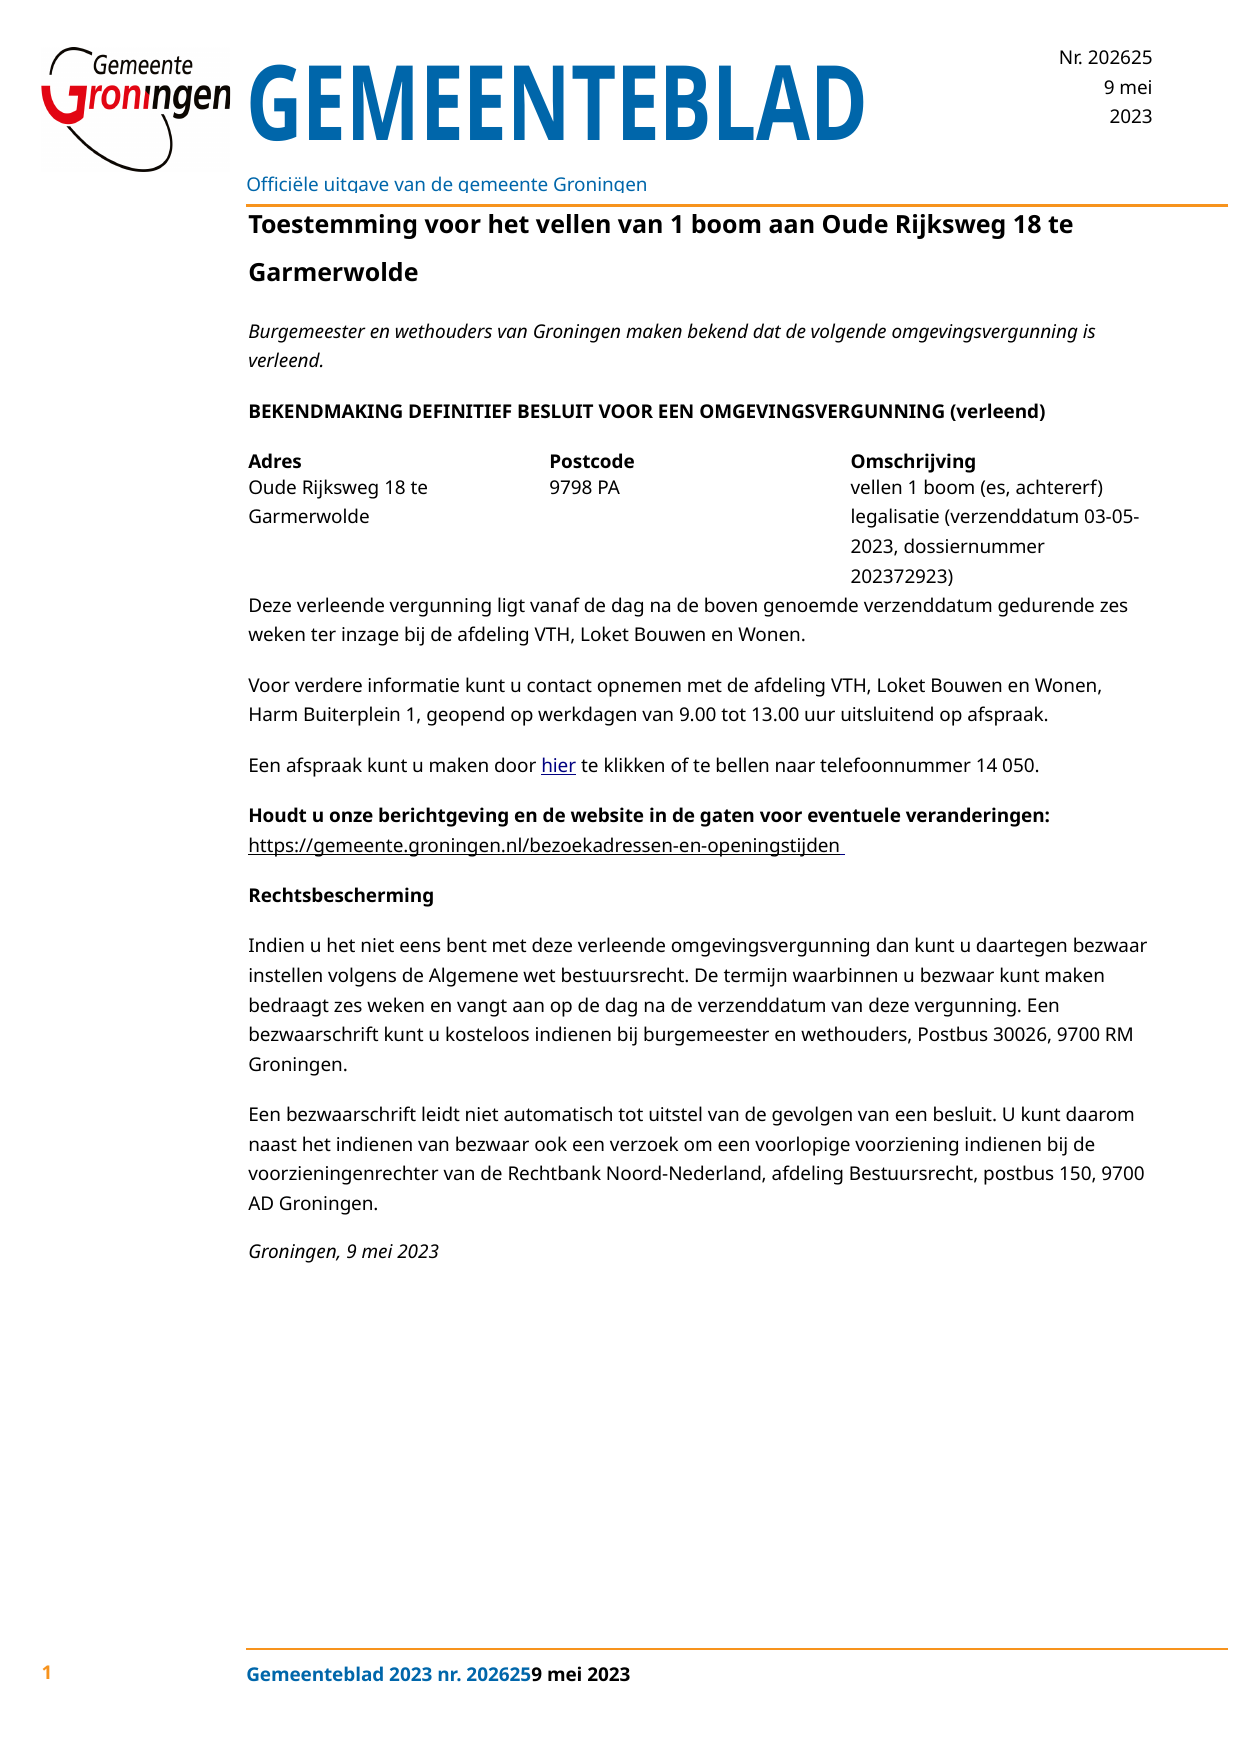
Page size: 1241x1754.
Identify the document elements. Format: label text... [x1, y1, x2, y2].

text Een bezwaarschrift leidt niet automatisch tot uitstel van de gevolgen van een besluit. U kunt daarom naast het indienen van bezwaar ook een verzoek om een voorlopige voorziening indienen bij de voorzieningenrechter van de Rechtbank Noord-Nederland, afdeling Bestuursrecht, postbus 150, 9700 AD Groningen. [248, 1101, 1152, 1216]
text Indien u het niet eens bent met deze verleende omgevingsvergunning dan kunt u daartegen bezwaar instellen volgens de Algemene wet bestuursrecht. De termijn waarbinnen u bezwaar kunt maken bedraagt zes weken en vangt aan op de dag na de verzenddatum van deze vergunning. Een bezwaarschrift kunt u kosteloos indienen bij burgemeester en wethouders, Postbus 30026, 9700 RM Groningen. [248, 933, 1152, 1077]
text Groningen, 9 mei 2023 [248, 1238, 1152, 1264]
text Een afspraak kunt u maken door hier te klikken of te bellen naar telefoonnummer 14 050. [248, 752, 1152, 778]
text BEKENDMAKING DEFINITIEF BESLUIT VOOR EEN OMGEVINGSVERGUNNING (verleend) [248, 398, 1152, 424]
picture [41, 47, 231, 172]
table_header Adres [248, 449, 549, 474]
text Deze verleende vergunning ligt vanaf de dag na de boven genoemde verzenddatum gedurende zes weken ter inzage bij de afdeling VTH, Loket Bouwen en Wonen. [248, 592, 1152, 647]
table_header Postcode [549, 449, 850, 474]
text Houdt u onze berichtgeving en de website in de gaten voor eventuele veranderingen: https://gemeente.groningen.nl/bezoekadressen-en-openingstijden [248, 802, 1152, 858]
text Rechtsbescherming [248, 882, 1152, 908]
text Toestemming voor het vellen van 1 boom aan Oude Rijksweg 18 te Garmerwolde [248, 207, 1152, 288]
table_cell vellen 1 boom (es, achtererf) legalisatie (verzenddatum 03-05-2023, dossiernummer 202372923) [850, 474, 1152, 589]
table_header Omschrijving [850, 449, 1152, 474]
text Voor verdere informatie kunt u contact opnemen met de afdeling VTH, Loket Bouwen en Wonen, Harm Buiterplein 1, geopend op werkdagen van 9.00 tot 13.00 uur uitsluitend op afspraak. [248, 672, 1152, 727]
text Burgemeester en wethouders van Groningen maken bekend dat de volgende omgevingsvergunning is verleend. [248, 318, 1152, 373]
table_cell Oude Rijksweg 18 te Garmerwolde [248, 474, 549, 589]
table_cell 9798 PA [549, 474, 850, 589]
